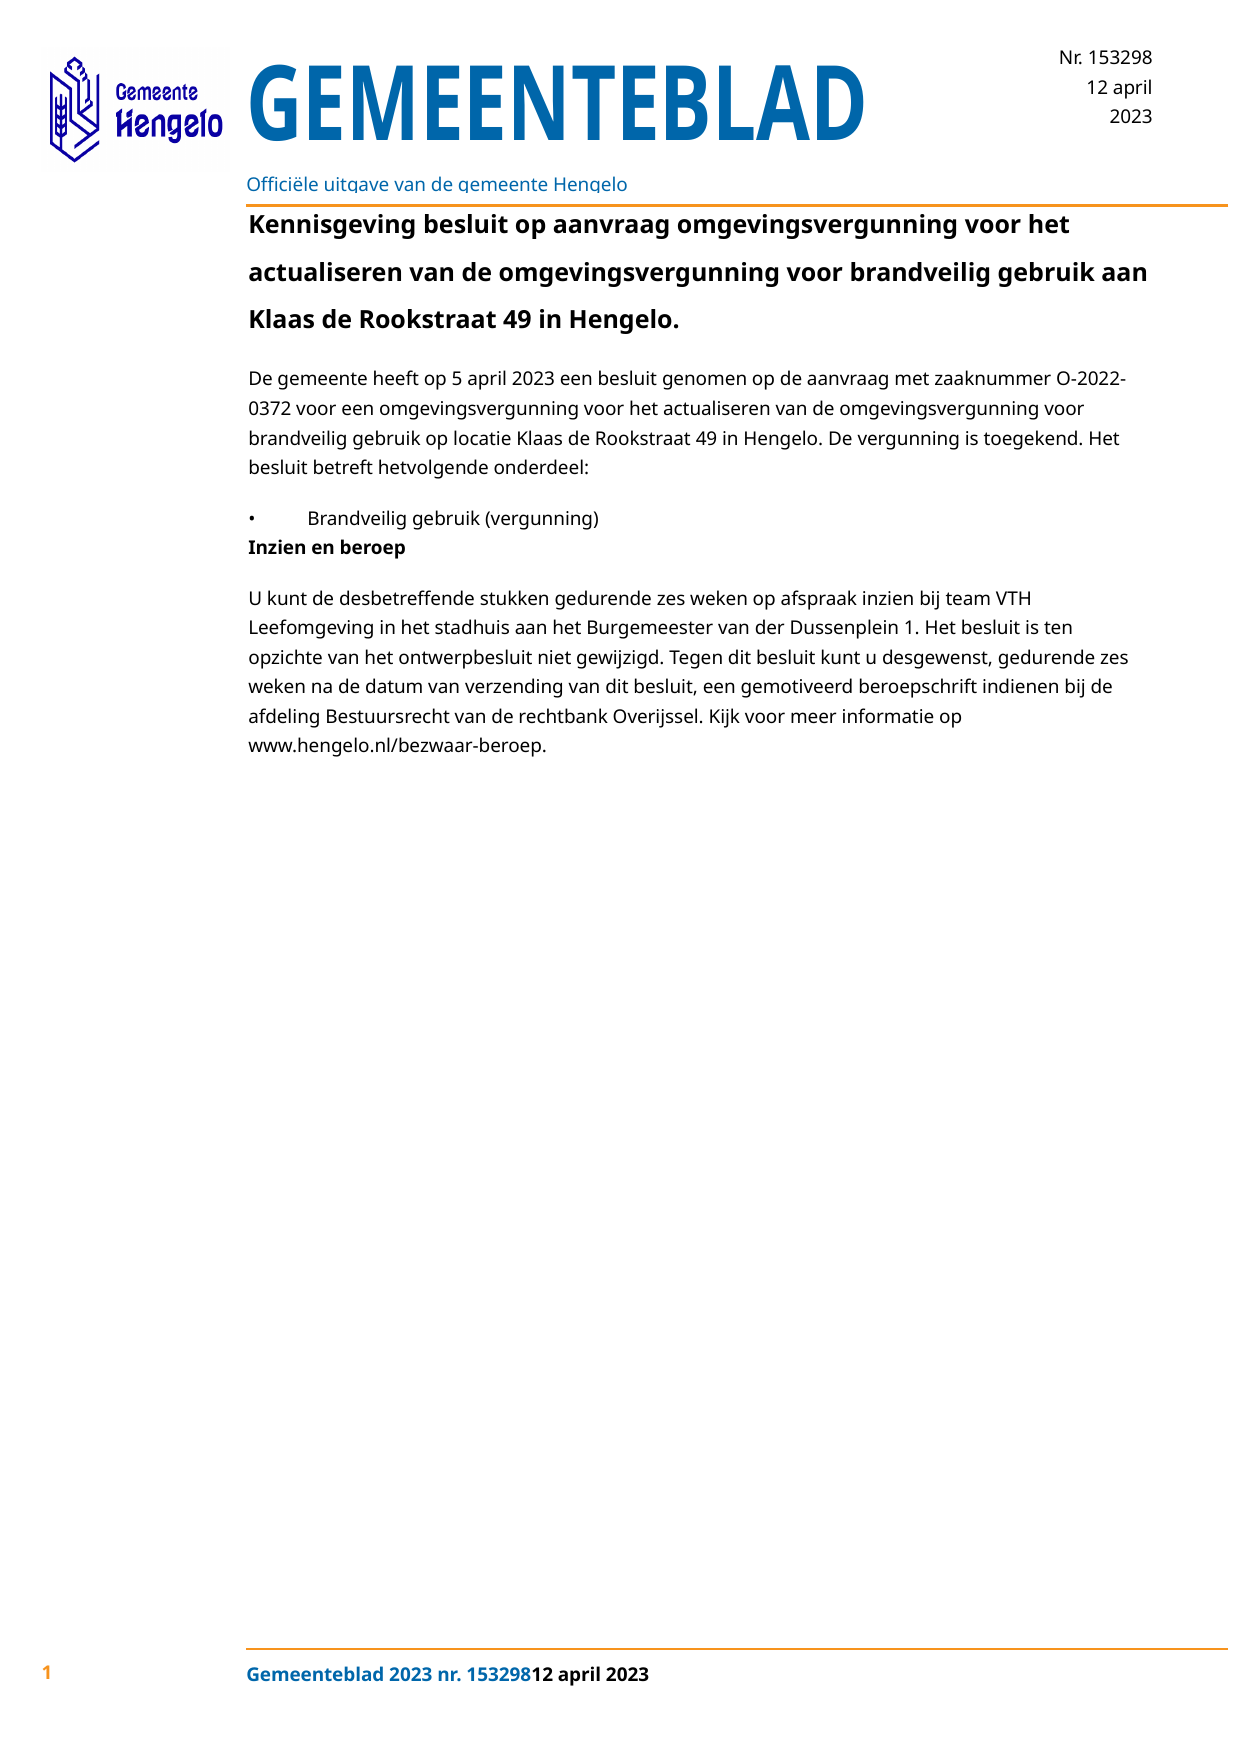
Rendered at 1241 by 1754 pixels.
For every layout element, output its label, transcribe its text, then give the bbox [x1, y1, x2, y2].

text Kennisgeving besluit op aanvraag omgevingsvergunning voor het actualiseren van de omgevingsvergunning voor brandveilig gebruik aan Klaas de Rookstraat 49 in Hengelo. [248, 207, 1152, 336]
text Inzien en beroep [248, 534, 1152, 560]
list Brandveilig gebruik (vergunning) [248, 505, 1152, 530]
picture [41, 47, 231, 172]
text De gemeente heeft op 5 april 2023 een besluit genomen op de aanvraag met zaaknummer O-2022-0372 voor een omgevingsvergunning voor het actualiseren van de omgevingsvergunning voor brandveilig gebruik op locatie Klaas de Rookstraat 49 in Hengelo. De vergunning is toegekend. Het besluit betreft hetvolgende onderdeel: [248, 366, 1152, 480]
text U kunt de desbetreffende stukken gedurende zes weken op afspraak inzien bij team VTH Leefomgeving in het stadhuis aan het Burgemeester van der Dussenplein 1. Het besluit is ten opzichte van het ontwerpbesluit niet gewijzigd. Tegen dit besluit kunt u desgewenst, gedurende zes weken na de datum van verzending van dit besluit, een gemotiveerd beroepschrift indienen bij de afdeling Bestuursrecht van de rechtbank Overijssel. Kijk voor meer informatie op www.hengelo.nl/bezwaar-beroep. [248, 585, 1152, 758]
